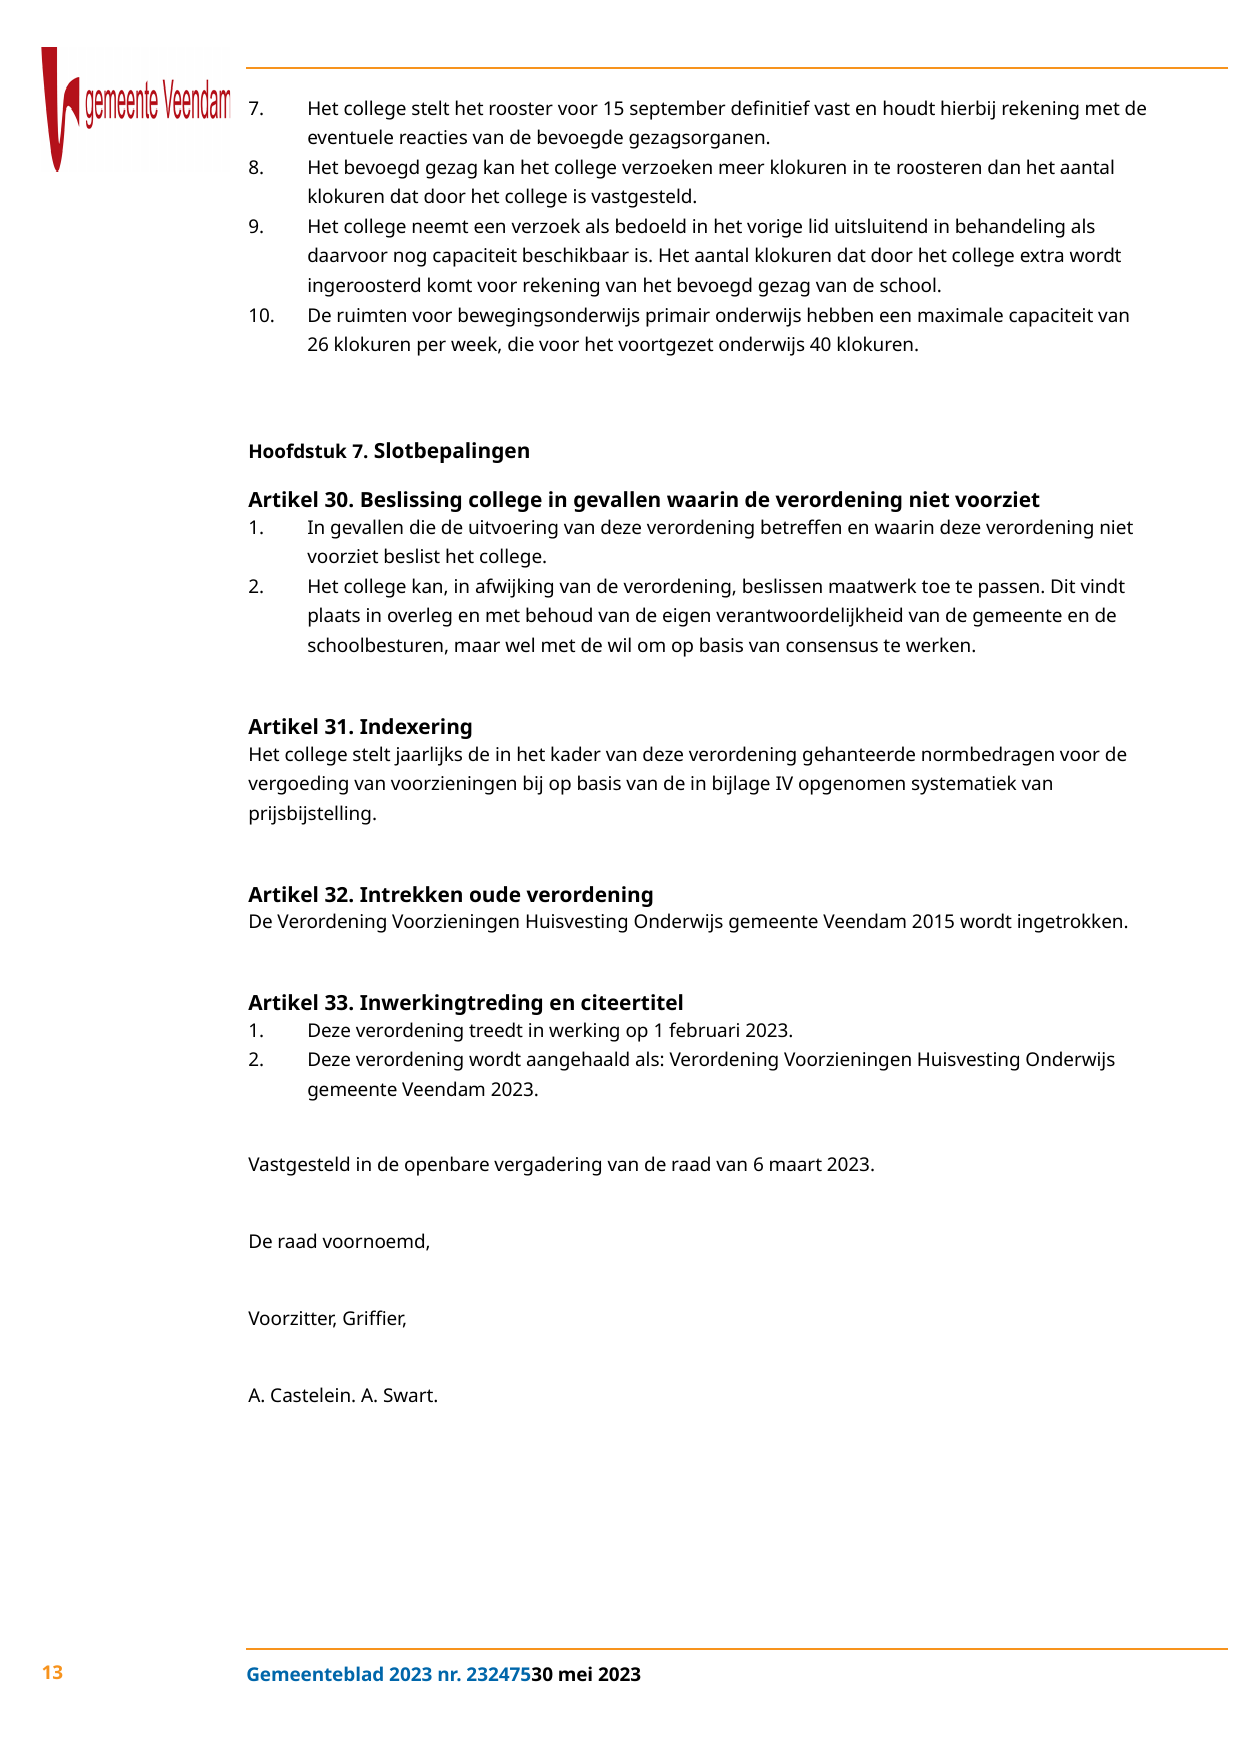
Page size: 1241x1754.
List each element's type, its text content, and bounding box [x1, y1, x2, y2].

list De ruimten voor bewegingsonderwijs primair onderwijs hebben een maximale capaciteit van 26 klokuren per week, die voor het voortgezet onderwijs 40 klokuren. [248, 302, 1152, 357]
list Het bevoegd gezag kan het college verzoeken meer klokuren in te roosteren dan het aantal klokuren dat door het college is vastgesteld. [248, 154, 1152, 209]
text Het college stelt jaarlijks de in het kader van deze verordening gehanteerde normbedragen voor de vergoeding van voorzieningen bij op basis van de in bijlage IV opgenomen systematiek van prijsbijstelling. [248, 741, 1152, 826]
list Deze verordening treedt in werking op 1 februari 2023. [248, 1017, 1152, 1042]
text Artikel 32. Intrekken oude verordening [248, 880, 1152, 908]
text De raad voornoemd, [248, 1228, 1152, 1254]
text De Verordening Voorzieningen Huisvesting Onderwijs gemeente Veendam 2015 wordt ingetrokken. [248, 908, 1152, 934]
picture [41, 47, 231, 172]
list In gevallen die de uitvoering van deze verordening betreffen en waarin deze verordening niet voorziet beslist het college. [248, 514, 1152, 569]
text Artikel 33. Inwerkingtreding en citeertitel [248, 988, 1152, 1017]
list Het college neemt een verzoek als bedoeld in het vorige lid uitsluitend in behandeling als daarvoor nog capaciteit beschikbaar is. Het aantal klokuren dat door het college extra wordt ingeroosterd komt voor rekening van het bevoegd gezag van de school. [248, 213, 1152, 298]
text Artikel 30. Beslissing college in gevallen waarin de verordening niet voorziet [248, 486, 1152, 514]
text Artikel 31. Indexering [248, 712, 1152, 741]
list Het college stelt het rooster voor 15 september definitief vast en houdt hierbij rekening met de eventuele reacties van de bevoegde gezagsorganen. [248, 95, 1152, 150]
text Hoofdstuk 7. Slotbepalingen [248, 436, 1152, 465]
list Deze verordening wordt aangehaald als: Verordening Voorzieningen Huisvesting Onderwijs gemeente Veendam 2023. [248, 1046, 1152, 1102]
text A. Castelein. A. Swart. [248, 1383, 1152, 1408]
text Voorzitter, Griffier, [248, 1306, 1152, 1331]
text Vastgesteld in de openbare vergadering van de raad van 6 maart 2023. [248, 1151, 1152, 1177]
list Het college kan, in afwijking van de verordening, beslissen maatwerk toe te passen. Dit vindt plaats in overleg en met behoud van de eigen verantwoordelijkheid van de gemeente en de schoolbesturen, maar wel met de wil om op basis van consensus te werken. [248, 573, 1152, 658]
